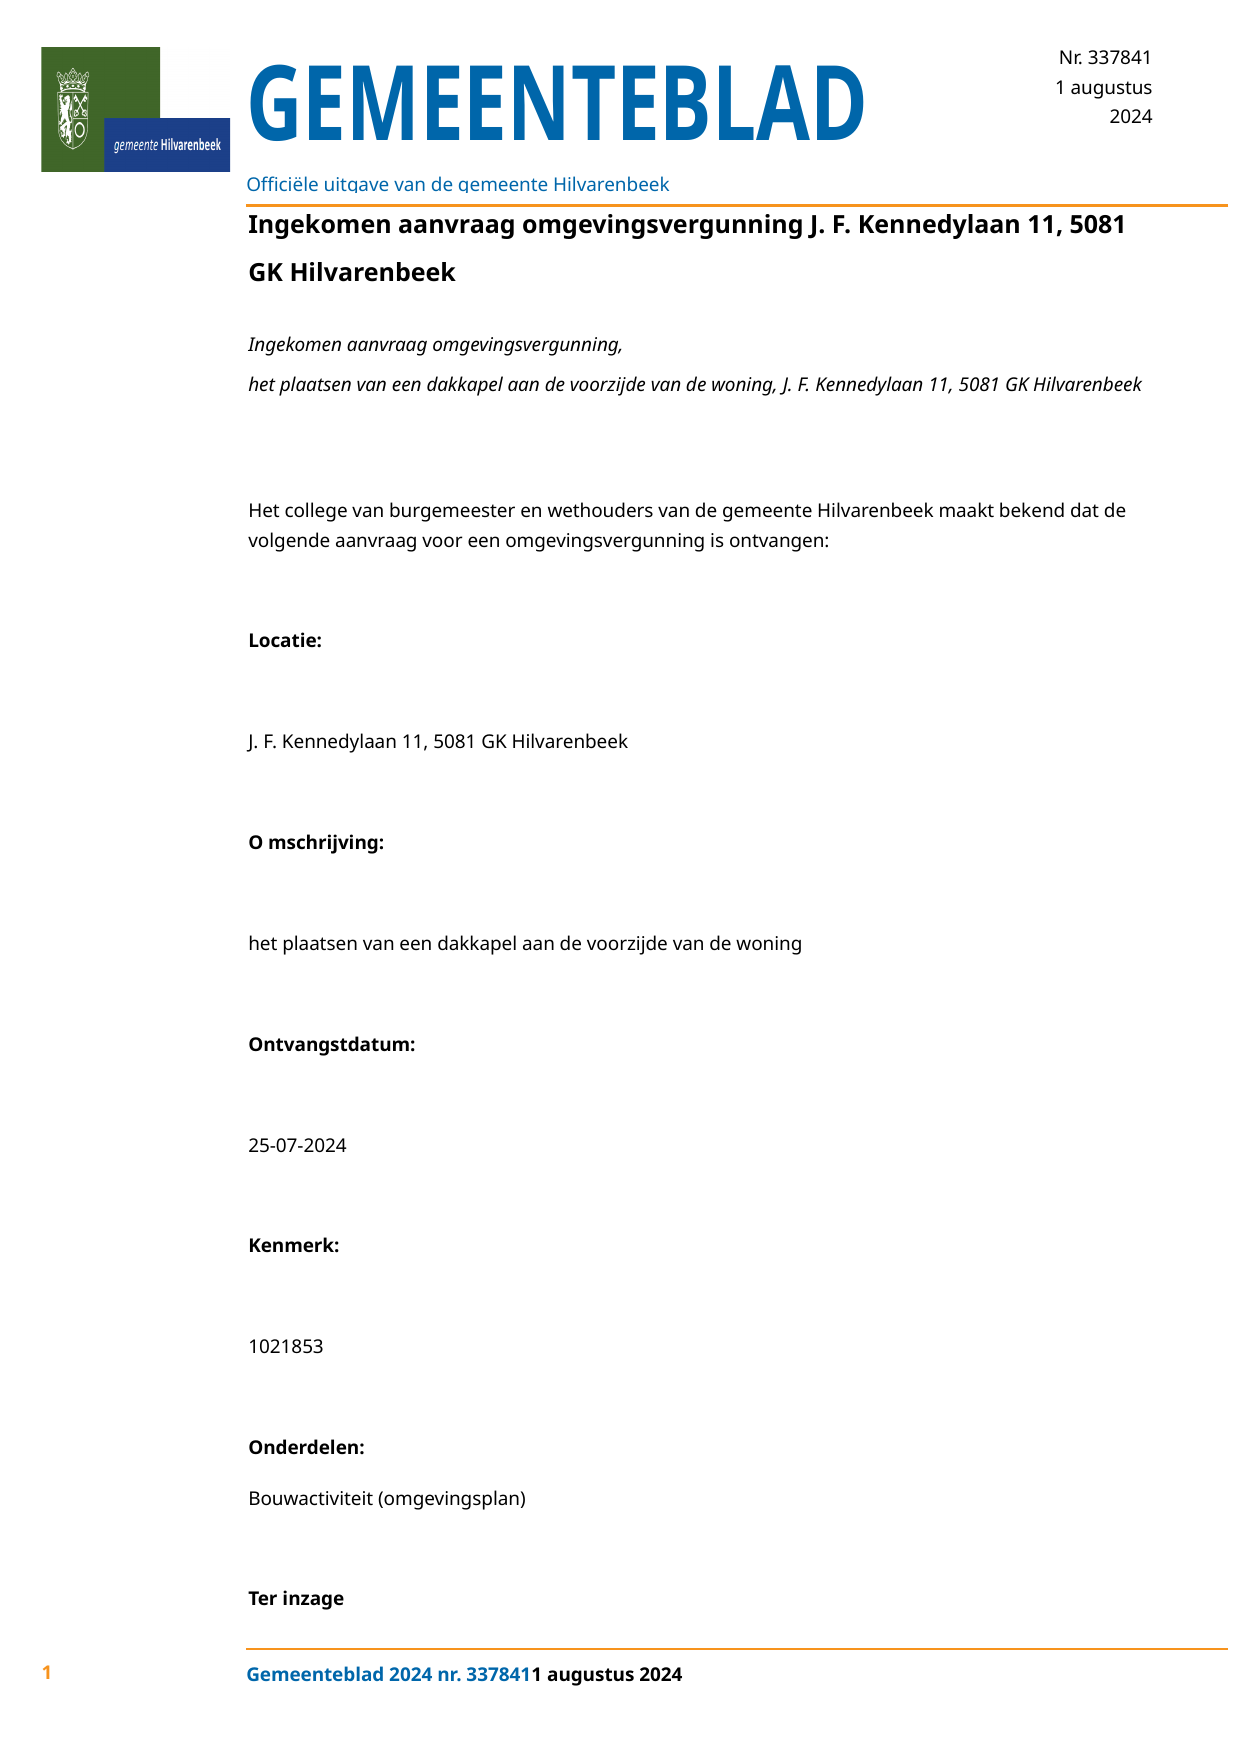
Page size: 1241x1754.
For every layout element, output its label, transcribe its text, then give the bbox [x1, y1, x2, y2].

text Bouwactiviteit (omgevingsplan) [248, 1485, 1152, 1511]
text 1021853 [248, 1333, 1152, 1359]
text Onderdelen: [248, 1434, 1152, 1460]
text J. F. Kennedylaan 11, 5081 GK Hilvarenbeek [248, 728, 1152, 754]
text Ter inzage [248, 1586, 1152, 1611]
text het plaatsen van een dakkapel aan de voorzijde van de woning, J. F. Kennedylaan 11, 5081 GK Hilvarenbeek [248, 371, 1152, 396]
text 25-07-2024 [248, 1132, 1152, 1158]
picture [41, 47, 231, 172]
text Kenmerk: [248, 1233, 1152, 1258]
text Ontvangstdatum: [248, 1031, 1152, 1057]
text Locatie: [248, 628, 1152, 653]
text het plaatsen van een dakkapel aan de voorzijde van de woning [248, 930, 1152, 956]
text Ingekomen aanvraag omgevingsvergunning J. F. Kennedylaan 11, 5081 GK Hilvarenbeek [248, 207, 1152, 288]
text Ingekomen aanvraag omgevingsvergunning, [248, 331, 1152, 357]
text Het college van burgemeester en wethouders van de gemeente Hilvarenbeek maakt bekend dat de volgende aanvraag voor een omgevingsvergunning is ontvangen: [248, 497, 1152, 553]
text O mschrijving: [248, 829, 1152, 855]
